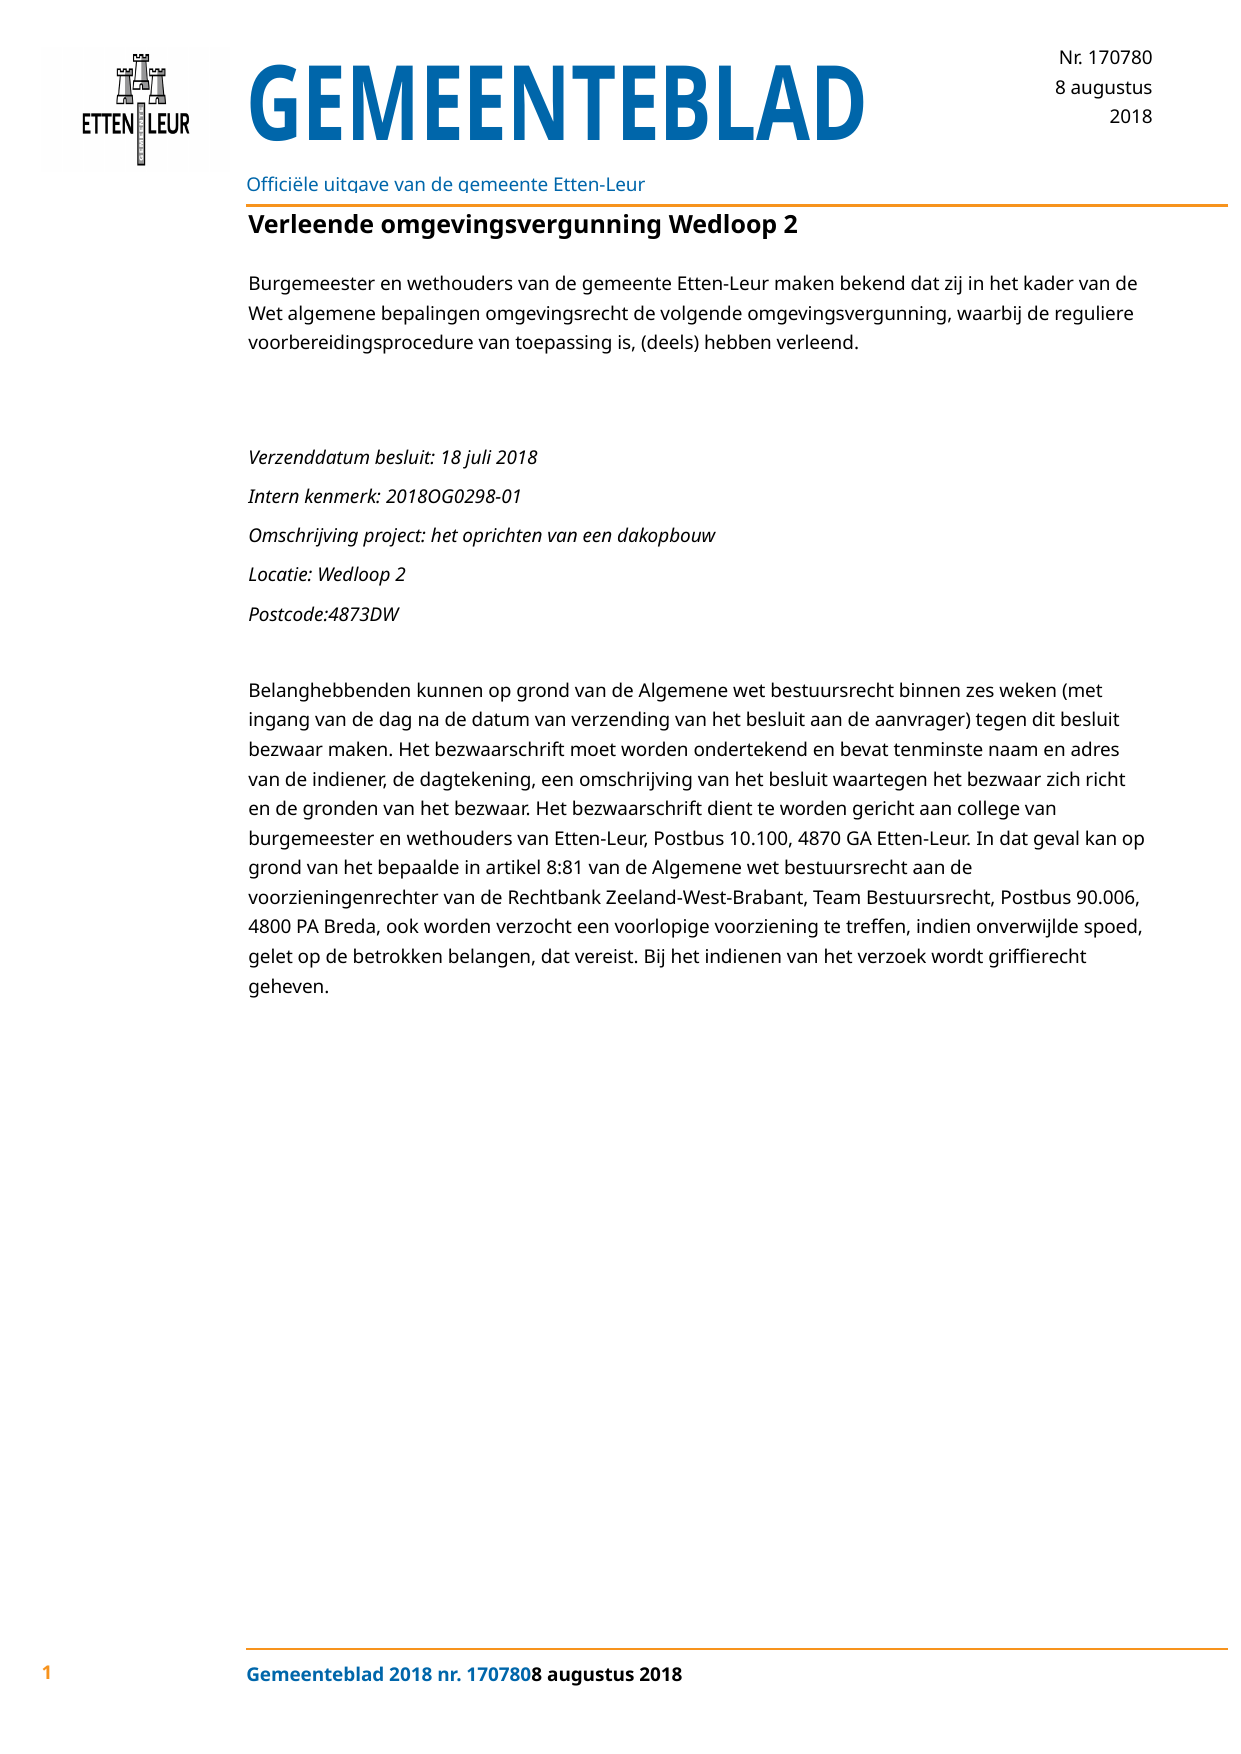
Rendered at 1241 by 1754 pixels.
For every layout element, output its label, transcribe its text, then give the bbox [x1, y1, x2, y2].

text Postcode:4873DW [248, 601, 1152, 627]
text Burgemeester en wethouders van de gemeente Etten-Leur maken bekend dat zij in het kader van de Wet algemene bepalingen omgevingsrecht de volgende omgevingsvergunning, waarbij de reguliere voorbereidingsprocedure van toepassing is, (deels) hebben verleend. [248, 270, 1152, 355]
picture [41, 47, 231, 172]
text Verleende omgevingsvergunning Wedloop 2 [248, 207, 1152, 241]
text Intern kenmerk: 2018OG0298-01 [248, 483, 1152, 509]
text Locatie: Wedloop 2 [248, 562, 1152, 587]
text Verzenddatum besluit: 18 juli 2018 [248, 444, 1152, 469]
text Belanghebbenden kunnen op grond van de Algemene wet bestuursrecht binnen zes weken (met ingang van de dag na de datum van verzending van het besluit aan de aanvrager) tegen dit besluit bezwaar maken. Het bezwaarschrift moet worden ondertekend en bevat tenminste naam en adres van de indiener, de dagtekening, een omschrijving van het besluit waartegen het bezwaar zich richt en de gronden van het bezwaar. Het bezwaarschrift dient te worden gericht aan college van burgemeester en wethouders van Etten-Leur, Postbus 10.100, 4870 GA Etten-Leur. In dat geval kan op grond van het bepaalde in artikel 8:81 van de Algemene wet bestuursrecht aan de voorzieningenrechter van de Rechtbank Zeeland-West-Brabant, Team Bestuursrecht, Postbus 90.006, 4800 PA Breda, ook worden verzocht een voorlopige voorziening te treffen, indien onverwijlde spoed, gelet op de betrokken belangen, dat vereist. Bij het indienen van het verzoek wordt griffierecht geheven. [248, 677, 1152, 999]
text Omschrijving project: het oprichten van een dakopbouw [248, 522, 1152, 548]
